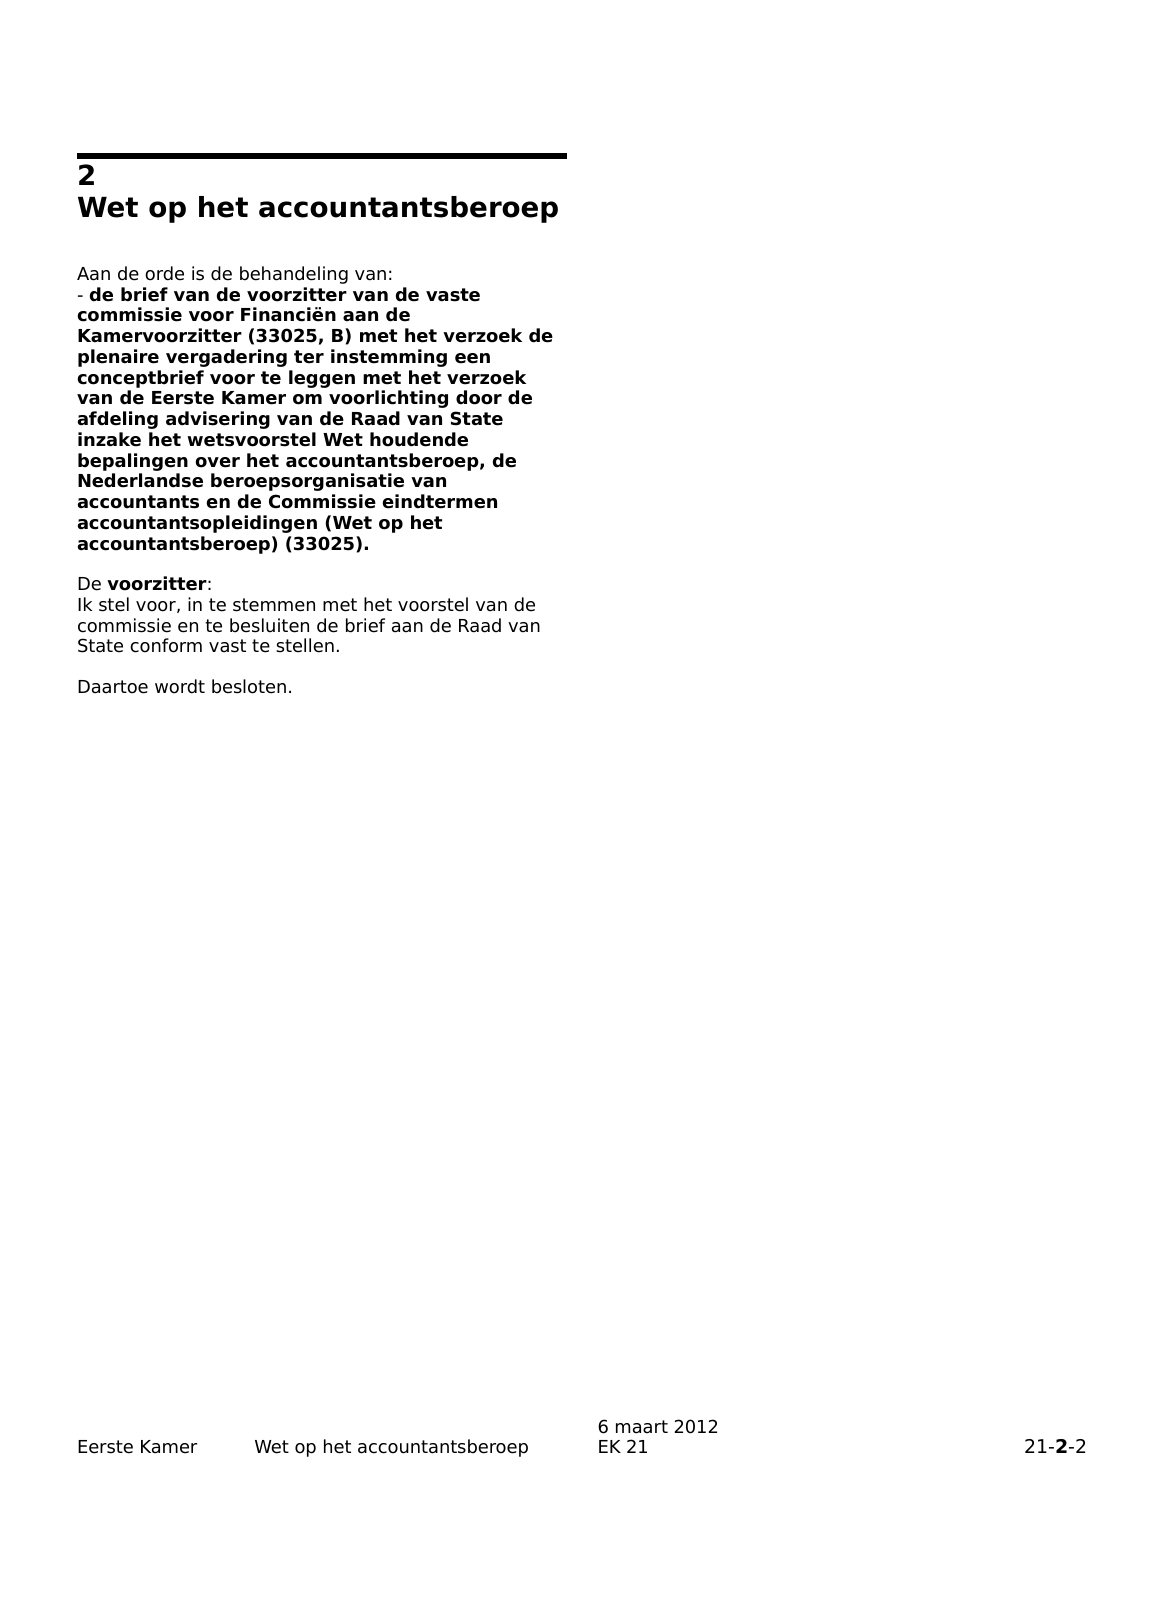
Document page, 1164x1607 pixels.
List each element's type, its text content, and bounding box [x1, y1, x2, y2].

text Ik stel voor, in te stemmen met het voorstel van de commissie en te besluiten de brief aan de Raad van State conform vast te stellen. [77, 595, 567, 657]
text Daartoe wordt besloten. [77, 677, 567, 698]
text De voorzitter: [77, 574, 567, 595]
text Aan de orde is de behandeling van: [77, 264, 567, 284]
text - de brief van de voorzitter van de vaste commissie voor Financiën aan de Kamervoorzitter (33025, B) met het verzoek de plenaire vergadering ter instemming een conceptbrief voor te leggen met het verzoek van de Eerste Kamer om voorlichting door de afdeling advisering van de Raad van State inzake het wetsvoorstel Wet houdende bepalingen over het accountantsberoep, de Nederlandse beroepsorganisatie van accountants en de Commissie eindtermen accountantsopleidingen (Wet op het accountantsberoep) (33025). [77, 284, 567, 554]
title 2 Wet op het accountantsberoep [77, 159, 567, 224]
